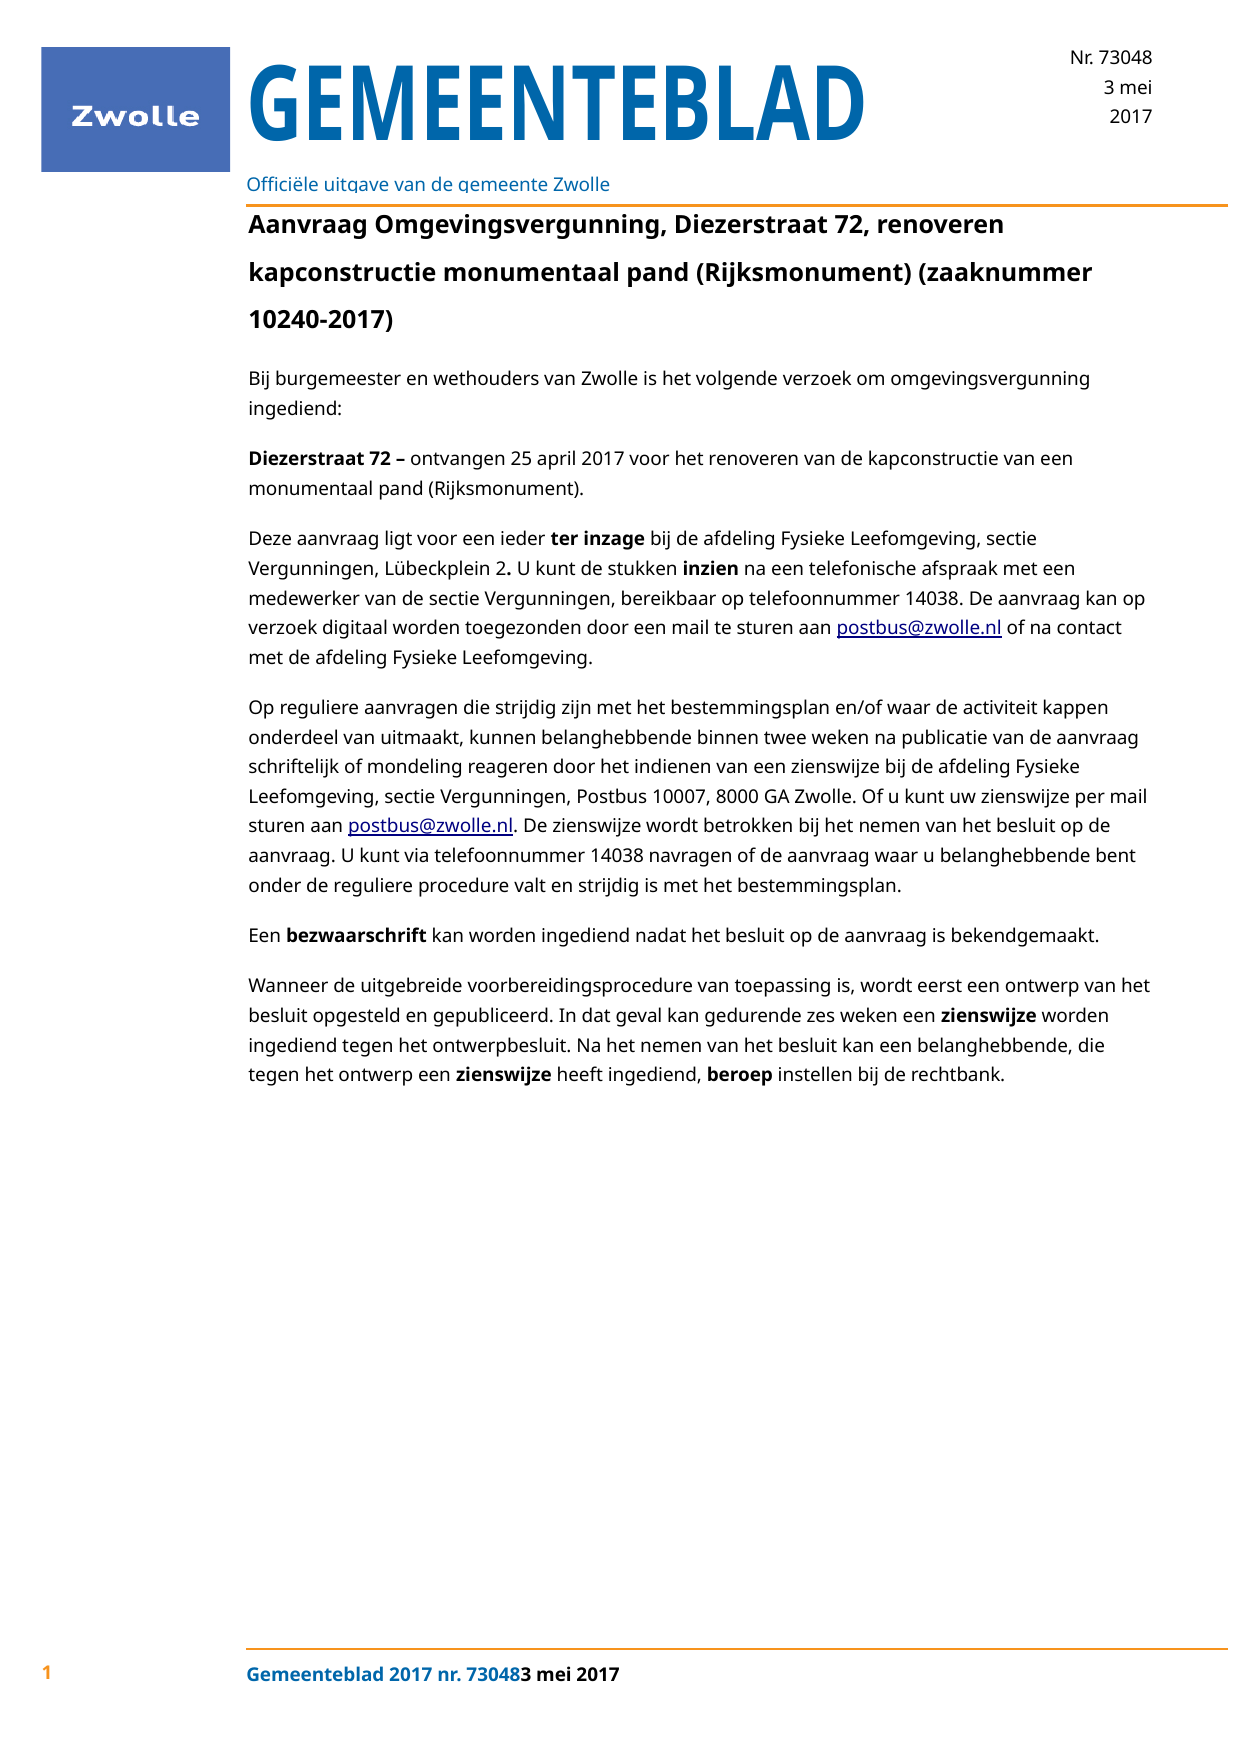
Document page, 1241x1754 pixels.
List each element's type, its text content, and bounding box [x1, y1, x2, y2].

text Deze aanvraag ligt voor een ieder ter inzage bij de afdeling Fysieke Leefomgeving, sectie Vergunningen, Lübeckplein 2. U kunt de stukken inzien na een telefonische afspraak met een medewerker van de sectie Vergunningen, bereikbaar op telefoonnummer 14038. De aanvraag kan op verzoek digitaal worden toegezonden door een mail te sturen aan postbus@zwolle.nl of na contact met de afdeling Fysieke Leefomgeving. [248, 526, 1152, 669]
text Diezerstraat 72 – ontvangen 25 april 2017 voor het renoveren van de kapconstructie van een monumentaal pand (Rijksmonument). [248, 446, 1152, 501]
picture [41, 47, 231, 172]
text Een bezwaarschrift kan worden ingediend nadat het besluit op de aanvraag is bekendgemaakt. [248, 922, 1152, 948]
text Op reguliere aanvragen die strijdig zijn met het bestemmingsplan en/of waar de activiteit kappen onderdeel van uitmaakt, kunnen belanghebbende binnen twee weken na publicatie van de aanvraag schriftelijk of mondeling reageren door het indienen van een zienswijze bij de afdeling Fysieke Leefomgeving, sectie Vergunningen, Postbus 10007, 8000 GA Zwolle. Of u kunt uw zienswijze per mail sturen aan postbus@zwolle.nl. De zienswijze wordt betrokken bij het nemen van het besluit op de aanvraag. U kunt via telefoonnummer 14038 navragen of de aanvraag waar u belanghebbende bent onder de reguliere procedure valt en strijdig is met het bestemmingsplan. [248, 694, 1152, 897]
text Aanvraag Omgevingsvergunning, Diezerstraat 72, renoveren kapconstructie monumentaal pand (Rijksmonument) (zaaknummer 10240-2017) [248, 207, 1152, 336]
text Bij burgemeester en wethouders van Zwolle is het volgende verzoek om omgevingsvergunning ingediend: [248, 366, 1152, 421]
text Wanneer de uitgebreide voorbereidingsprocedure van toepassing is, wordt eerst een ontwerp van het besluit opgesteld en gepubliceerd. In dat geval kan gedurende zes weken een zienswijze worden ingediend tegen het ontwerpbesluit. Na het nemen van het besluit kan een belanghebbende, die tegen het ontwerp een zienswijze heeft ingediend, beroep instellen bij de rechtbank. [248, 973, 1152, 1087]
